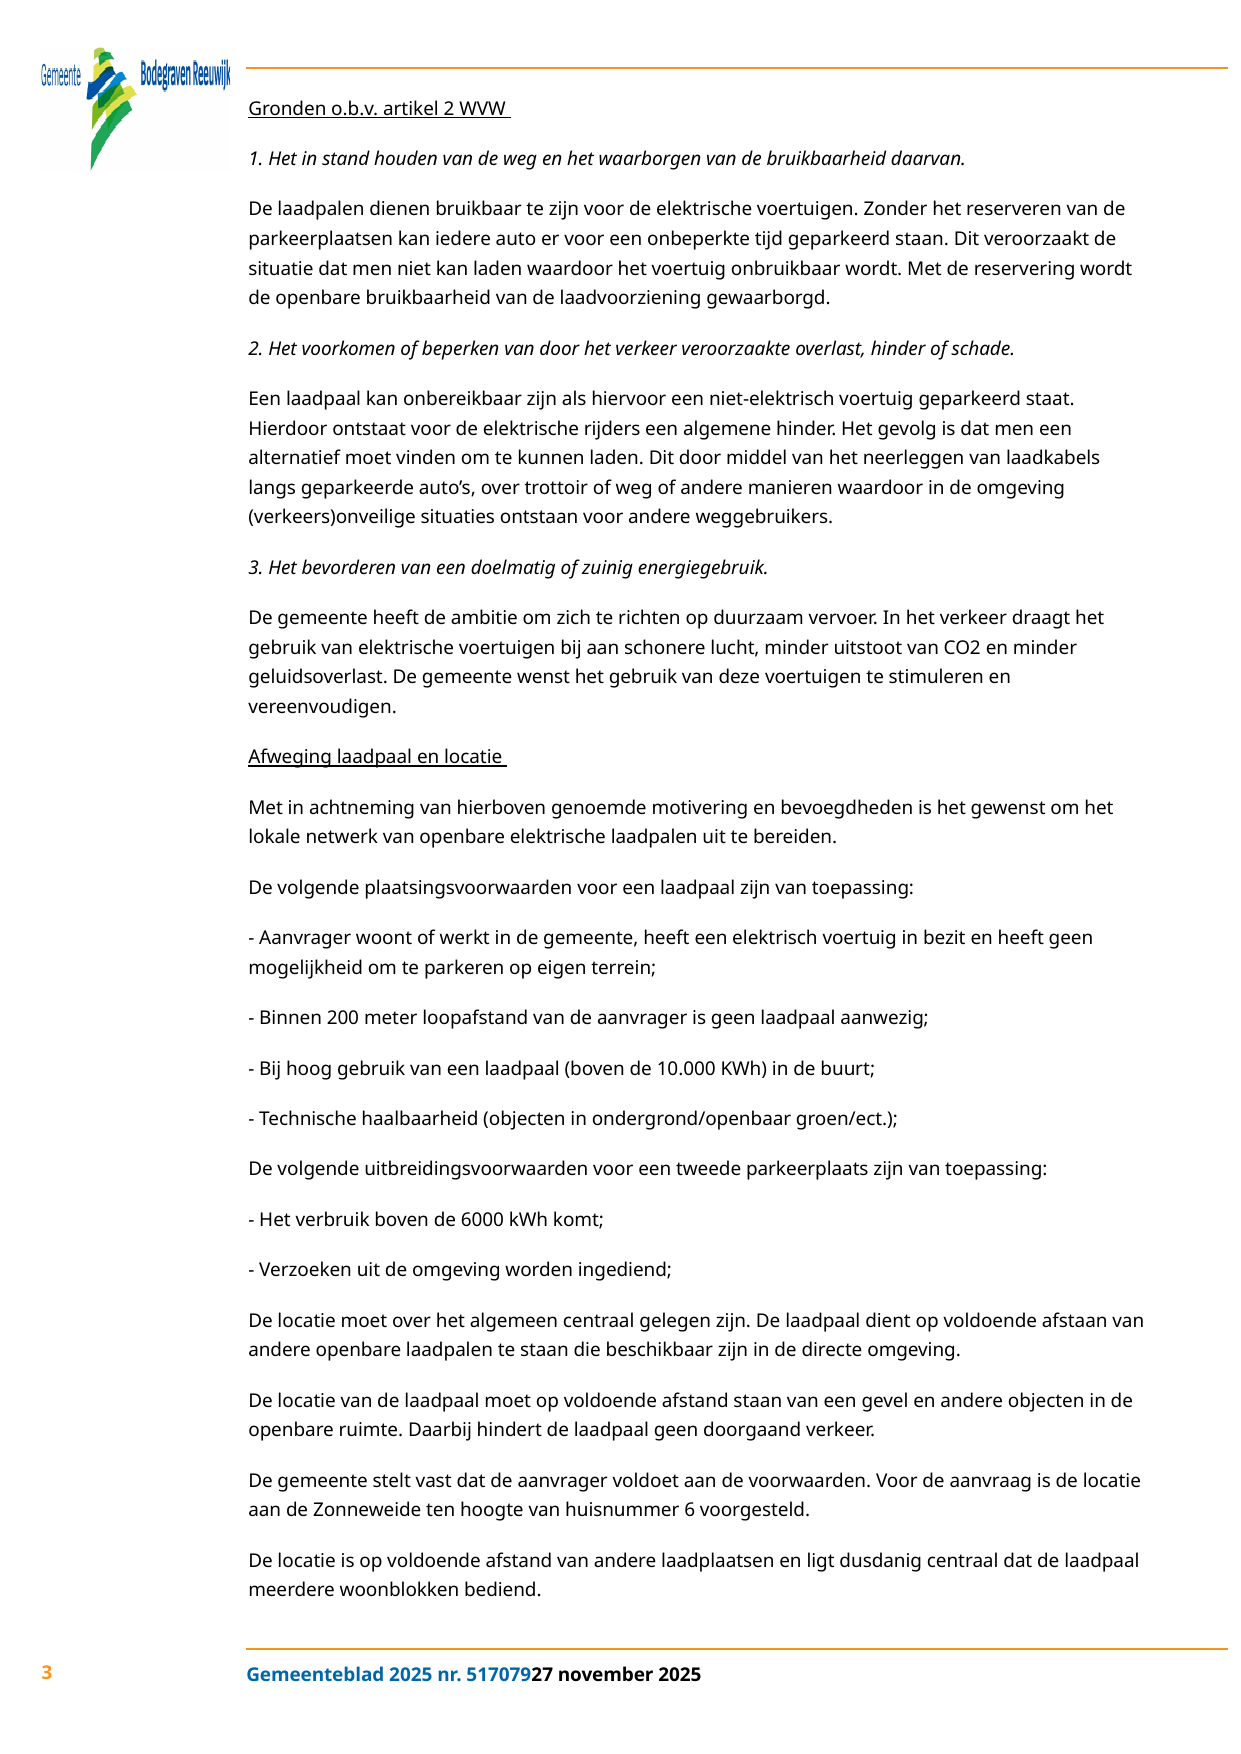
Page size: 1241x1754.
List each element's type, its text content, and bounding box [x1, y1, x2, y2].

text - Aanvrager woont of werkt in de gemeente, heeft een elektrisch voertuig in bezit en heeft geen mogelijkheid om te parkeren op eigen terrein; [248, 924, 1152, 980]
text - Bij hoog gebruik van een laadpaal (boven de 10.000 KWh) in de buurt; [248, 1055, 1152, 1081]
text De gemeente stelt vast dat de aanvrager voldoet aan de voorwaarden. Voor de aanvraag is de locatie aan de Zonneweide ten hoogte van huisnummer 6 voorgesteld. [248, 1467, 1152, 1522]
picture [41, 47, 231, 172]
text - Het verbruik boven de 6000 kWh komt; [248, 1206, 1152, 1232]
text - Verzoeken uit de omgeving worden ingediend; [248, 1256, 1152, 1282]
text Een laadpaal kan onbereikbaar zijn als hiervoor een niet-elektrisch voertuig geparkeerd staat. Hierdoor ontstaat voor de elektrische rijders een algemene hinder. Het gevolg is dat men een alternatief moet vinden om te kunnen laden. Dit door middel van het neerleggen van laadkabels langs geparkeerde auto’s, over trottoir of weg of andere manieren waardoor in de omgeving (verkeers)onveilige situaties ontstaan voor andere weggebruikers. [248, 385, 1152, 529]
text De volgende plaatsingsvoorwaarden voor een laadpaal zijn van toepassing: [248, 874, 1152, 900]
text - Technische haalbaarheid (objecten in ondergrond/openbaar groen/ect.); [248, 1105, 1152, 1131]
text De laadpalen dienen bruikbaar te zijn voor de elektrische voertuigen. Zonder het reserveren van de parkeerplaatsen kan iedere auto er voor een onbeperkte tijd geparkeerd staan. Dit veroorzaakt de situatie dat men niet kan laden waardoor het voertuig onbruikbaar wordt. Met de reservering wordt de openbare bruikbaarheid van de laadvoorziening gewaarborgd. [248, 196, 1152, 310]
text De gemeente heeft de ambitie om zich te richten op duurzaam vervoer. In het verkeer draagt het gebruik van elektrische voertuigen bij aan schonere lucht, minder uitstoot van CO2 en minder geluidsoverlast. De gemeente wenst het gebruik van deze voertuigen te stimuleren en vereenvoudigen. [248, 604, 1152, 719]
text 2. Het voorkomen of beperken van door het verkeer veroorzaakte overlast, hinder of schade. [248, 335, 1152, 361]
text 3. Het bevorderen van een doelmatig of zuinig energiegebruik. [248, 554, 1152, 580]
text De locatie moet over het algemeen centraal gelegen zijn. De laadpaal dient op voldoende afstaan van andere openbare laadpalen te staan die beschikbaar zijn in de directe omgeving. [248, 1307, 1152, 1362]
text De locatie van de laadpaal moet op voldoende afstand staan van een gevel en andere objecten in de openbare ruimte. Daarbij hindert de laadpaal geen doorgaand verkeer. [248, 1387, 1152, 1442]
text - Binnen 200 meter loopafstand van de aanvrager is geen laadpaal aanwezig; [248, 1004, 1152, 1030]
text Met in achtneming van hierboven genoemde motivering en bevoegdheden is het gewenst om het lokale netwerk van openbare elektrische laadpalen uit te bereiden. [248, 794, 1152, 849]
text De locatie is op voldoende afstand van andere laadplaatsen en ligt dusdanig centraal dat de laadpaal meerdere woonblokken bediend. [248, 1547, 1152, 1602]
text De volgende uitbreidingsvoorwaarden voor een tweede parkeerplaats zijn van toepassing: [248, 1156, 1152, 1181]
text Gronden o.b.v. artikel 2 WVW [248, 95, 1152, 121]
text Afweging laadpaal en locatie [248, 743, 1152, 769]
text 1. Het in stand houden van de weg en het waarborgen van de bruikbaarheid daarvan. [248, 145, 1152, 171]
